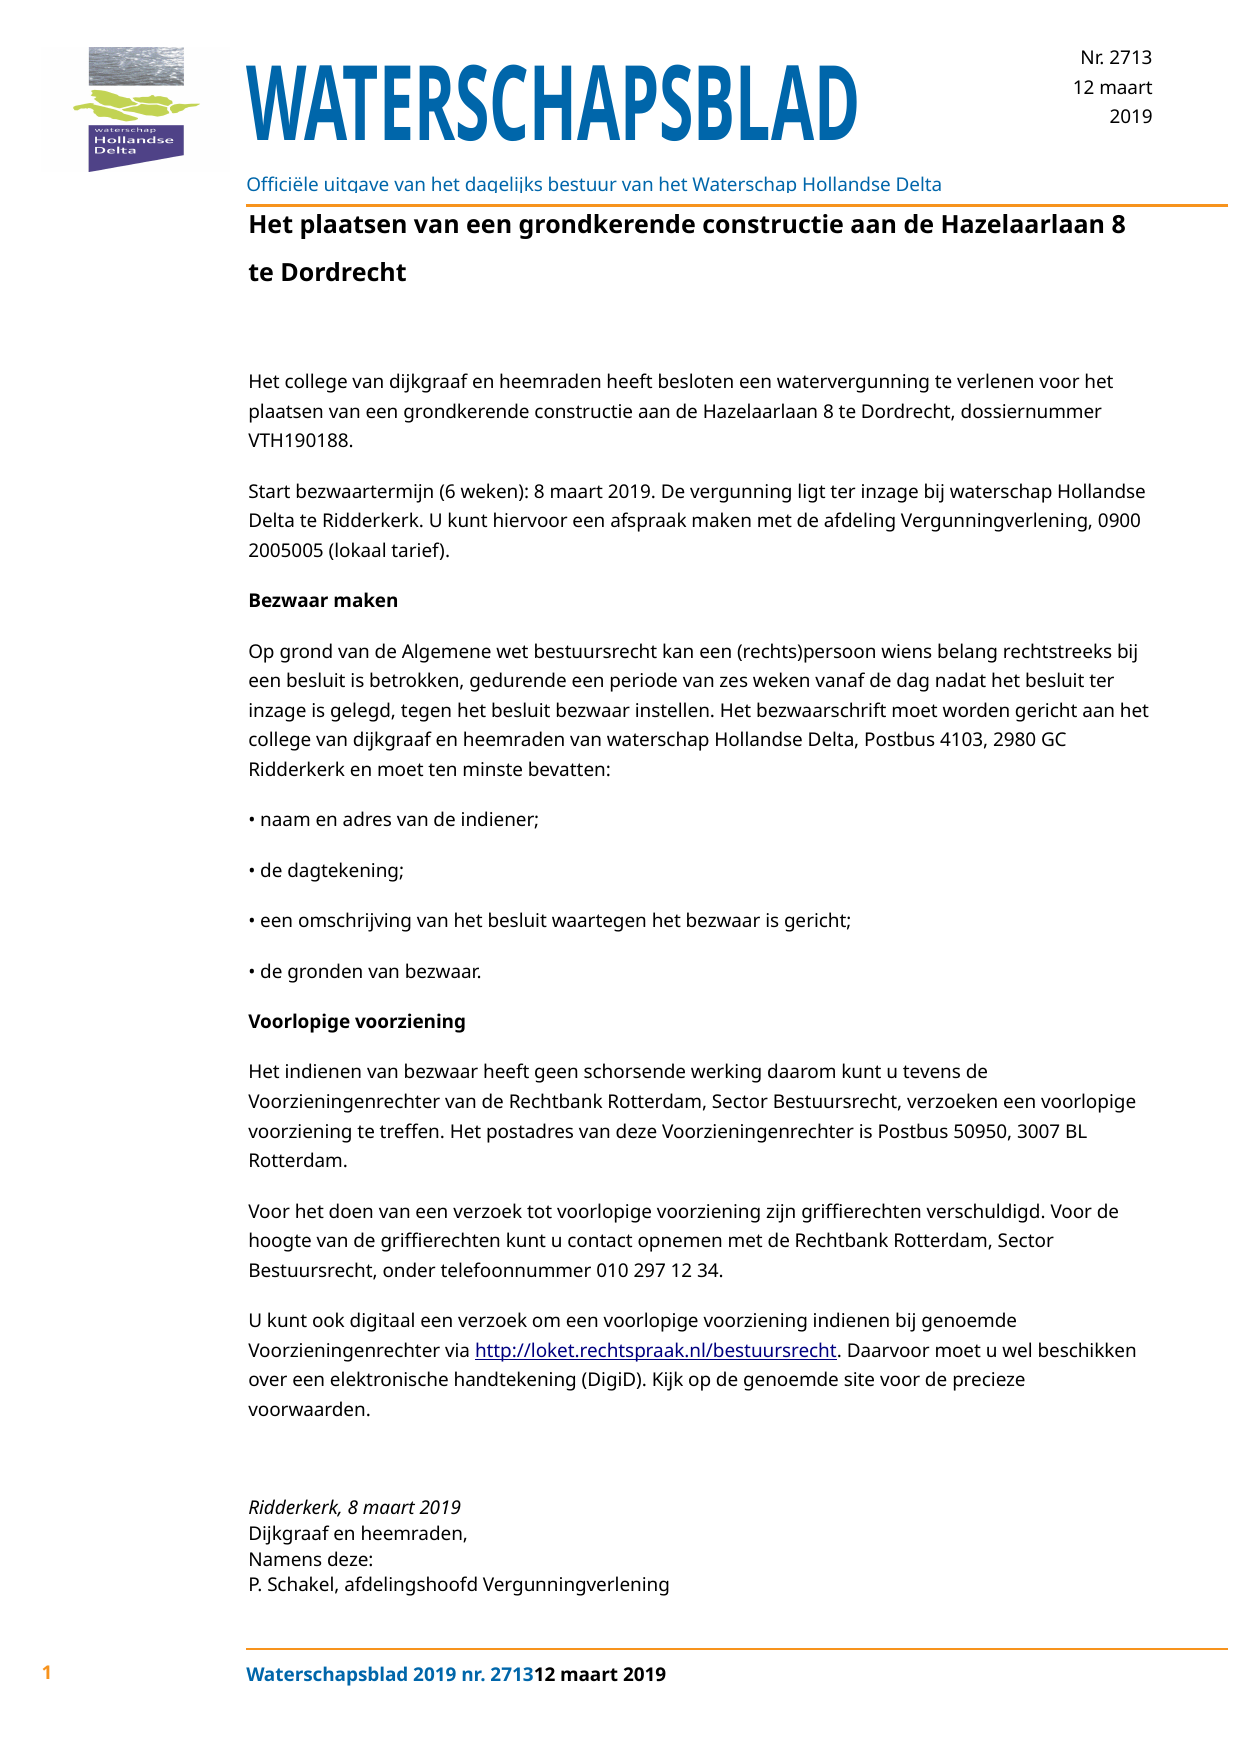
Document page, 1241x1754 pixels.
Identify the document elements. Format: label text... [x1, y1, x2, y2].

text Voor het doen van een verzoek tot voorlopige voorziening zijn griffierechten verschuldigd. Voor de hoogte van de griffierechten kunt u contact opnemen met de Rechtbank Rotterdam, Sector Bestuursrecht, onder telefoonnummer 010 297 12 34. [248, 1198, 1152, 1283]
text • de dagtekening; [248, 857, 1152, 883]
text Start bezwaartermijn (6 weken): 8 maart 2019. De vergunning ligt ter inzage bij waterschap Hollandse Delta te Ridderkerk. U kunt hiervoor een afspraak maken met de afdeling Vergunningverlening, 0900 2005005 (lokaal tarief). [248, 478, 1152, 563]
text Bezwaar maken [248, 587, 1152, 613]
text • de gronden van bezwaar. [248, 958, 1152, 984]
text Dijkgraaf en heemraden, [248, 1520, 1152, 1546]
text Namens deze: [248, 1546, 1152, 1572]
text Ridderkerk, 8 maart 2019 [248, 1494, 1152, 1520]
text Het indienen van bezwaar heeft geen schorsende werking daarom kunt u tevens de Voorzieningenrechter van de Rechtbank Rotterdam, Sector Bestuursrecht, verzoeken een voorlopige voorziening te treffen. Het postadres van deze Voorzieningenrechter is Postbus 50950, 3007 BL Rotterdam. [248, 1059, 1152, 1173]
picture [41, 47, 231, 172]
text P. Schakel, afdelingshoofd Vergunningverlening [248, 1572, 1152, 1597]
text Voorlopige voorziening [248, 1008, 1152, 1034]
text Het plaatsen van een grondkerende constructie aan de Hazelaarlaan 8 te Dordrecht [248, 207, 1152, 288]
text • een omschrijving van het besluit waartegen het bezwaar is gericht; [248, 907, 1152, 933]
text Op grond van de Algemene wet bestuursrecht kan een (rechts)persoon wiens belang rechtstreeks bij een besluit is betrokken, gedurende een periode van zes weken vanaf de dag nadat het besluit ter inzage is gelegd, tegen het besluit bezwaar instellen. Het bezwaarschrift moet worden gericht aan het college van dijkgraaf en heemraden van waterschap Hollandse Delta, Postbus 4103, 2980 GC Ridderkerk en moet ten minste bevatten: [248, 638, 1152, 782]
text Het college van dijkgraaf en heemraden heeft besloten een watervergunning te verlenen voor het plaatsen van een grondkerende constructie aan de Hazelaarlaan 8 te Dordrecht, dossiernummer VTH190188. [248, 368, 1152, 453]
text U kunt ook digitaal een verzoek om een voorlopige voorziening indienen bij genoemde Voorzieningenrechter via http://loket.rechtspraak.nl/bestuursrecht. Daarvoor moet u wel beschikken over een elektronische handtekening (DigiD). Kijk op de genoemde site voor de precieze voorwaarden. [248, 1307, 1152, 1422]
text • naam en adres van de indiener; [248, 807, 1152, 832]
